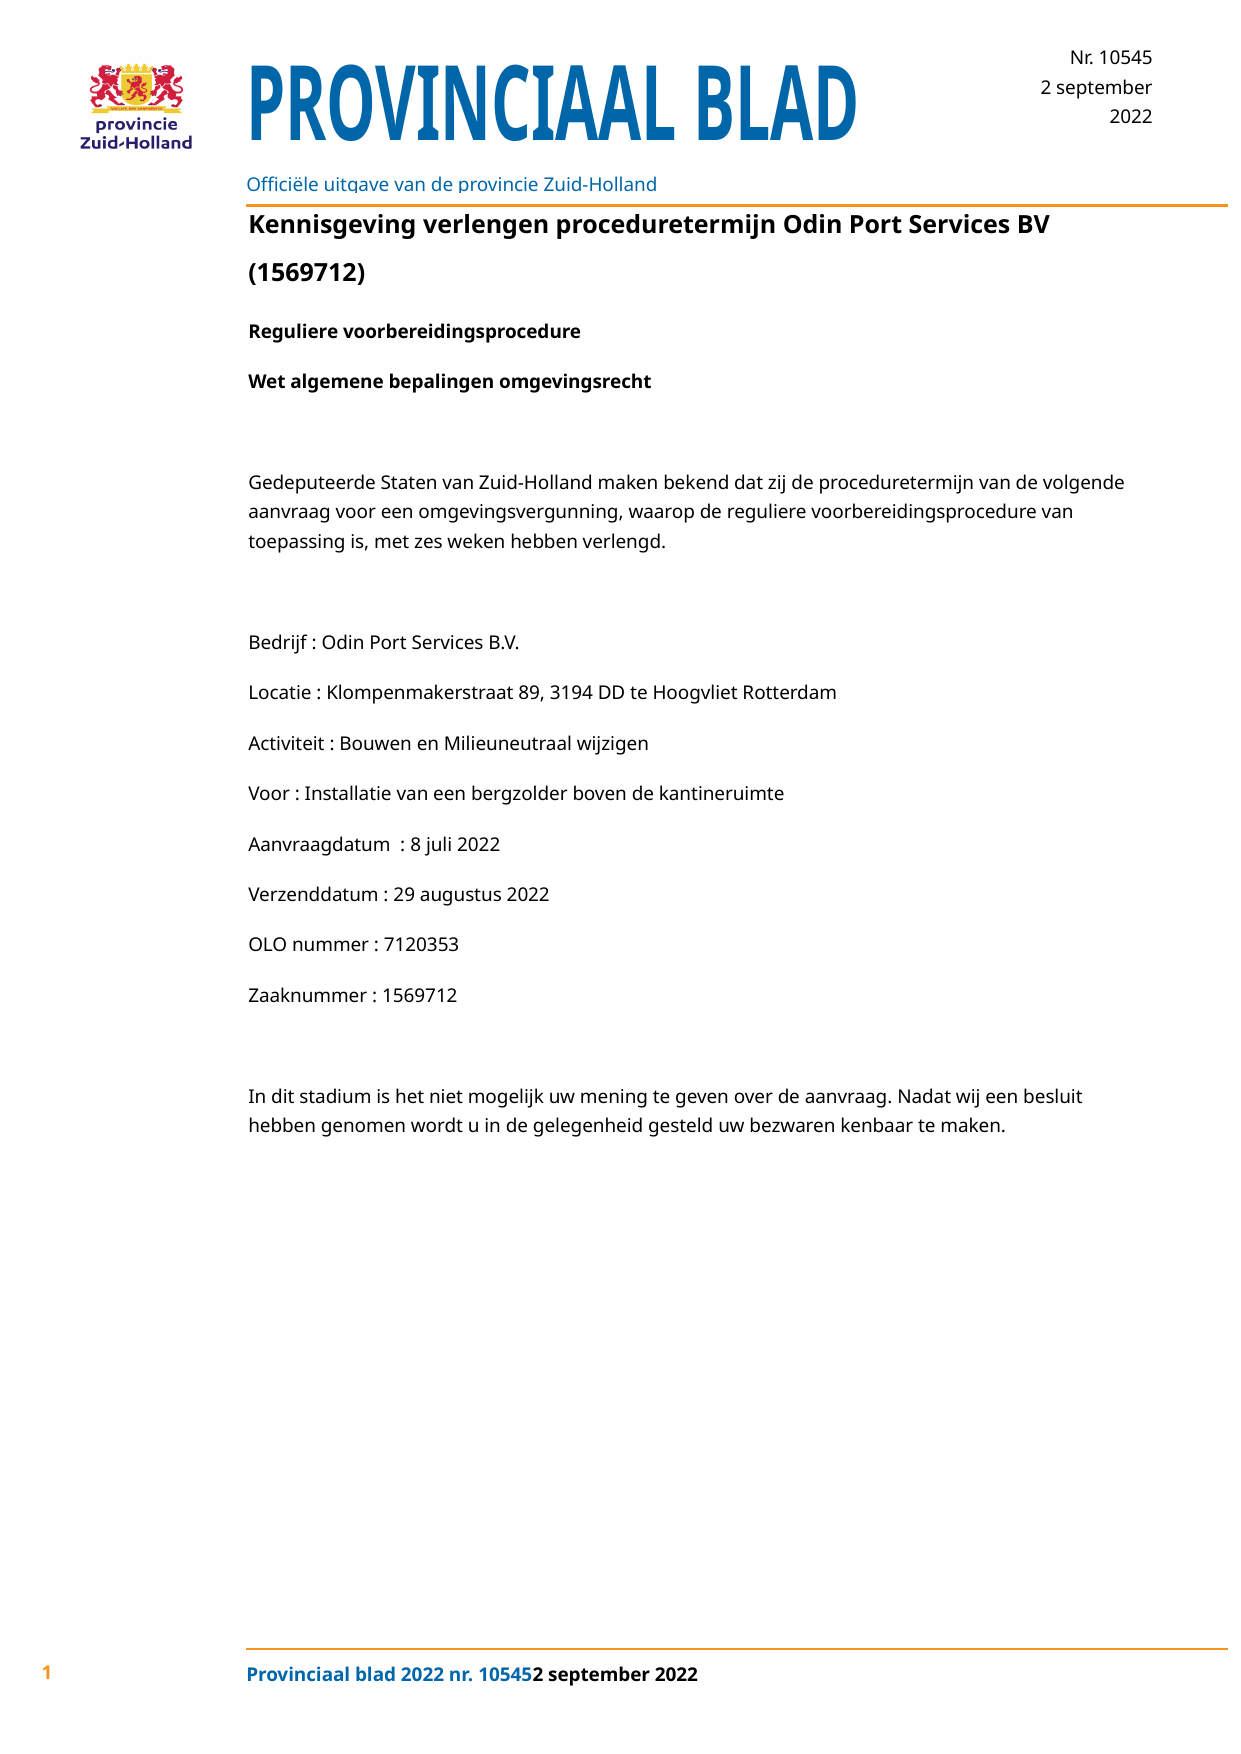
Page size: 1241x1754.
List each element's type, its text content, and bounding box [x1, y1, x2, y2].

text Activiteit : Bouwen en Milieuneutraal wijzigen [248, 730, 1152, 756]
text Voor : Installatie van een bergzolder boven de kantineruimte [248, 780, 1152, 806]
text Kennisgeving verlengen proceduretermijn Odin Port Services BV (1569712) [248, 207, 1152, 288]
text Reguliere voorbereidingsprocedure [248, 318, 1152, 344]
text Gedeputeerde Staten van Zuid-Holland maken bekend dat zij de proceduretermijn van de volgende aanvraag voor een omgevingsvergunning, waarop de reguliere voorbereidingsprocedure van toepassing is, met zes weken hebben verlengd. [248, 469, 1152, 554]
text Bedrijf : Odin Port Services B.V. [248, 629, 1152, 655]
text Verzenddatum : 29 augustus 2022 [248, 881, 1152, 907]
text Wet algemene bepalingen omgevingsrecht [248, 368, 1152, 394]
text Zaaknummer : 1569712 [248, 982, 1152, 1008]
text Aanvraagdatum : 8 juli 2022 [248, 831, 1152, 857]
text OLO nummer : 7120353 [248, 932, 1152, 957]
text Locatie : Klompenmakerstraat 89, 3194 DD te Hoogvliet Rotterdam [248, 679, 1152, 705]
picture [41, 47, 231, 172]
text In dit stadium is het niet mogelijk uw mening te geven over de aanvraag. Nadat wij een besluit hebben genomen wordt u in de gelegenheid gesteld uw bezwaren kenbaar te maken. [248, 1083, 1152, 1138]
